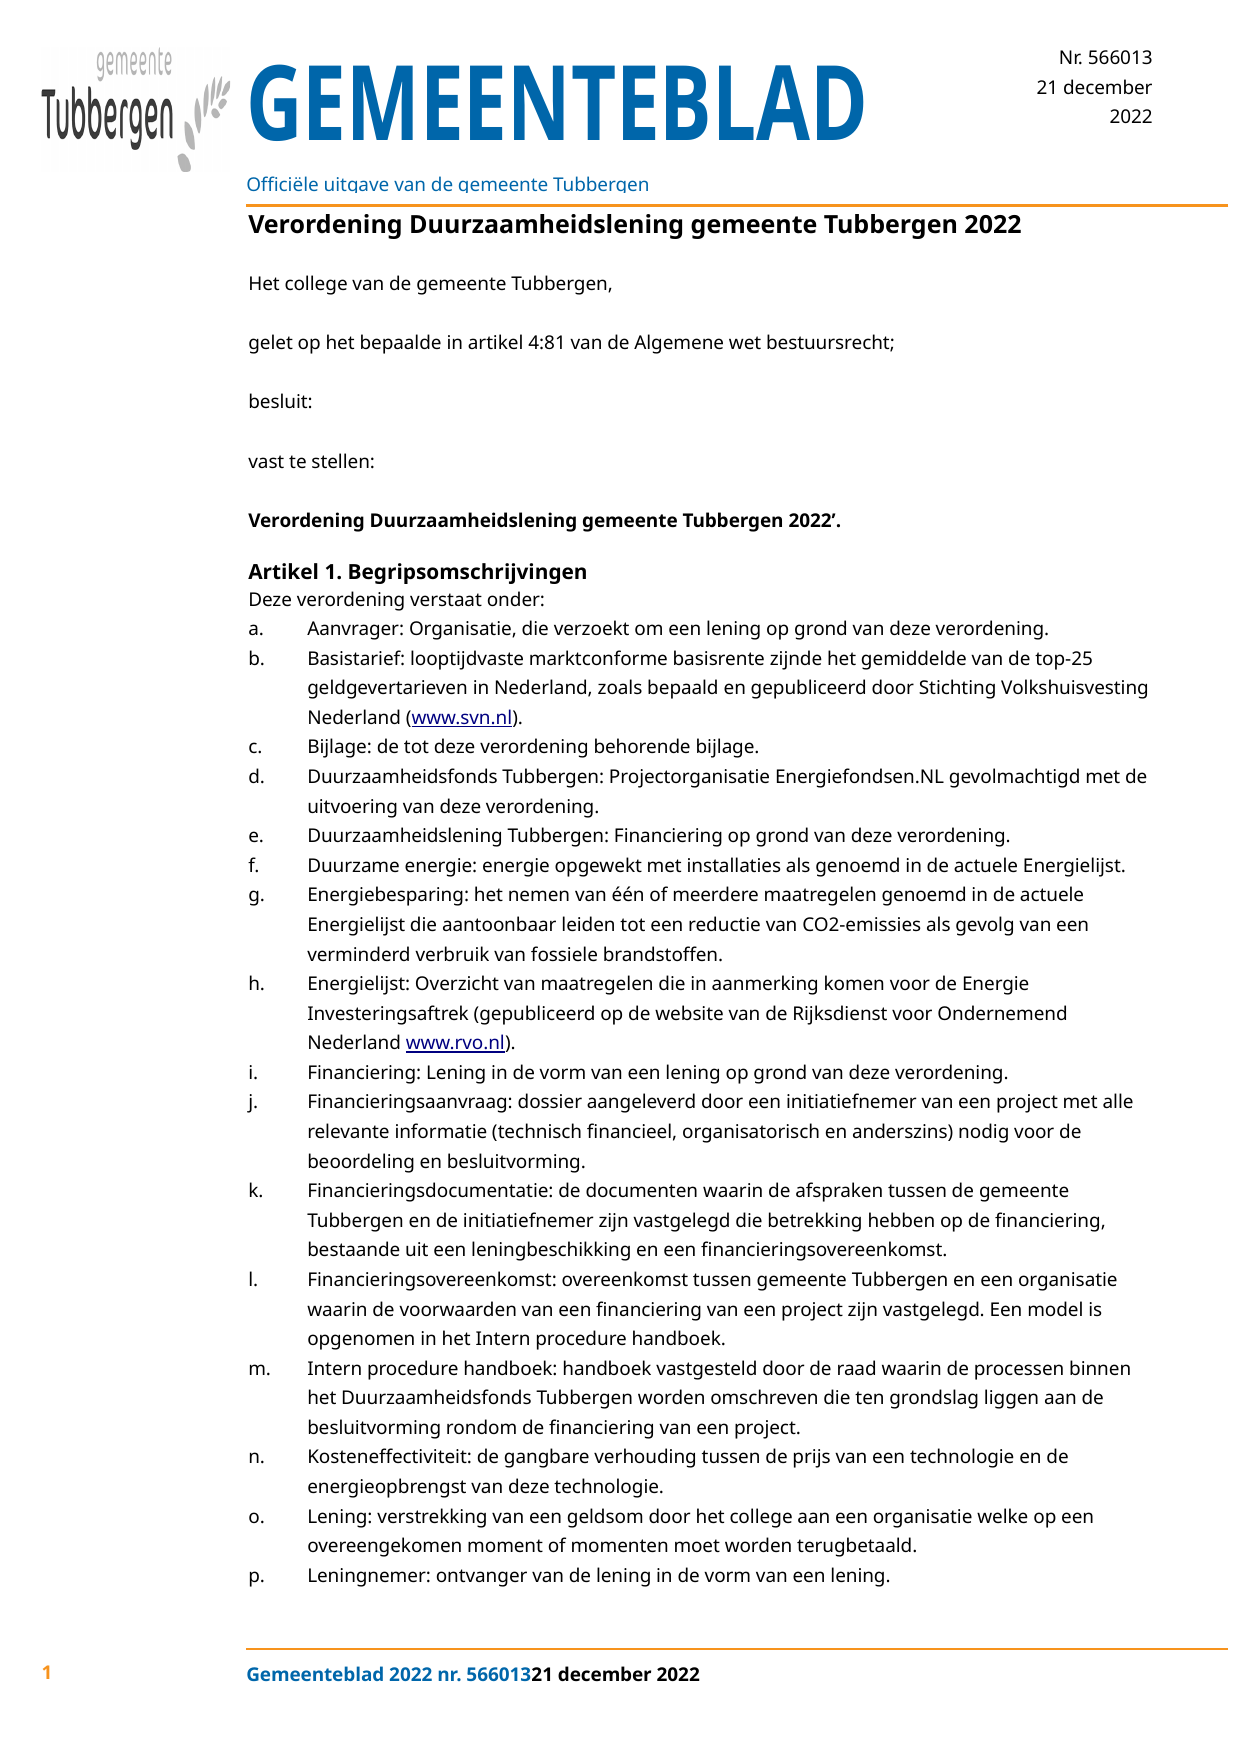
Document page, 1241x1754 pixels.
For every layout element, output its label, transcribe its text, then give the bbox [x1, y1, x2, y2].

list Intern procedure handboek: handboek vastgesteld door de raad waarin de processen binnen het Duurzaamheidsfonds Tubbergen worden omschreven die ten grondslag liggen aan de besluitvorming rondom de financiering van een project. [248, 1355, 1152, 1440]
list Basistarief: looptijdvaste marktconforme basisrente zijnde het gemiddelde van de top-25 geldgevertarieven in Nederland, zoals bepaald en gepubliceerd door Stichting Volkshuisvesting Nederland (www.svn.nl). [248, 645, 1152, 730]
text Verordening Duurzaamheidslening gemeente Tubbergen 2022 [248, 207, 1152, 241]
list Aanvrager: Organisatie, die verzoekt om een lening op grond van deze verordening. [248, 615, 1152, 641]
list Leningnemer: ontvanger van de lening in de vorm van een lening. [248, 1562, 1152, 1588]
list Financieringsovereenkomst: overeenkomst tussen gemeente Tubbergen en een organisatie waarin de voorwaarden van een financiering van een project zijn vastgelegd. Een model is opgenomen in het Intern procedure handboek. [248, 1266, 1152, 1351]
text besluit: [248, 389, 1152, 414]
list Energiebesparing: het nemen van één of meerdere maatregelen genoemd in de actuele Energielijst die aantoonbaar leiden tot een reductie van CO2-emissies als gevolg van een verminderd verbruik van fossiele brandstoffen. [248, 882, 1152, 967]
list Bijlage: de tot deze verordening behorende bijlage. [248, 734, 1152, 759]
list Energielijst: Overzicht van maatregelen die in aanmerking komen voor de Energie Investeringsaftrek (gepubliceerd op de website van de Rijksdienst voor Ondernemend Nederland www.rvo.nl). [248, 970, 1152, 1055]
text Deze verordening verstaat onder: [248, 586, 1152, 612]
list Financieringsaanvraag: dossier aangeleverd door een initiatiefnemer van een project met alle relevante informatie (technisch financieel, organisatorisch en anderszins) nodig voor de beoordeling en besluitvorming. [248, 1089, 1152, 1174]
list Duurzaamheidsfonds Tubbergen: Projectorganisatie Energiefondsen.NL gevolmachtigd met de uitvoering van deze verordening. [248, 763, 1152, 819]
list Duurzaamheidslening Tubbergen: Financiering op grond van deze verordening. [248, 822, 1152, 848]
text Verordening Duurzaamheidslening gemeente Tubbergen 2022’. [248, 507, 1152, 533]
text gelet op het bepaalde in artikel 4:81 van de Algemene wet bestuursrecht; [248, 329, 1152, 355]
list Kosteneffectiviteit: de gangbare verhouding tussen de prijs van een technologie en de energieopbrengst van deze technologie. [248, 1444, 1152, 1499]
text Artikel 1. Begripsomschrijvingen [248, 557, 1152, 586]
list Financiering: Lening in de vorm van een lening op grond van deze verordening. [248, 1059, 1152, 1085]
list Financieringsdocumentatie: de documenten waarin de afspraken tussen de gemeente Tubbergen en de initiatiefnemer zijn vastgelegd die betrekking hebben op de financiering, bestaande uit een leningbeschikking en een financieringsovereenkomst. [248, 1177, 1152, 1262]
picture [41, 47, 231, 172]
text Het college van de gemeente Tubbergen, [248, 270, 1152, 296]
text vast te stellen: [248, 448, 1152, 473]
list Lening: verstrekking van een geldsom door het college aan een organisatie welke op een overeengekomen moment of momenten moet worden terugbetaald. [248, 1503, 1152, 1558]
list Duurzame energie: energie opgewekt met installaties als genoemd in de actuele Energielijst. [248, 852, 1152, 878]
